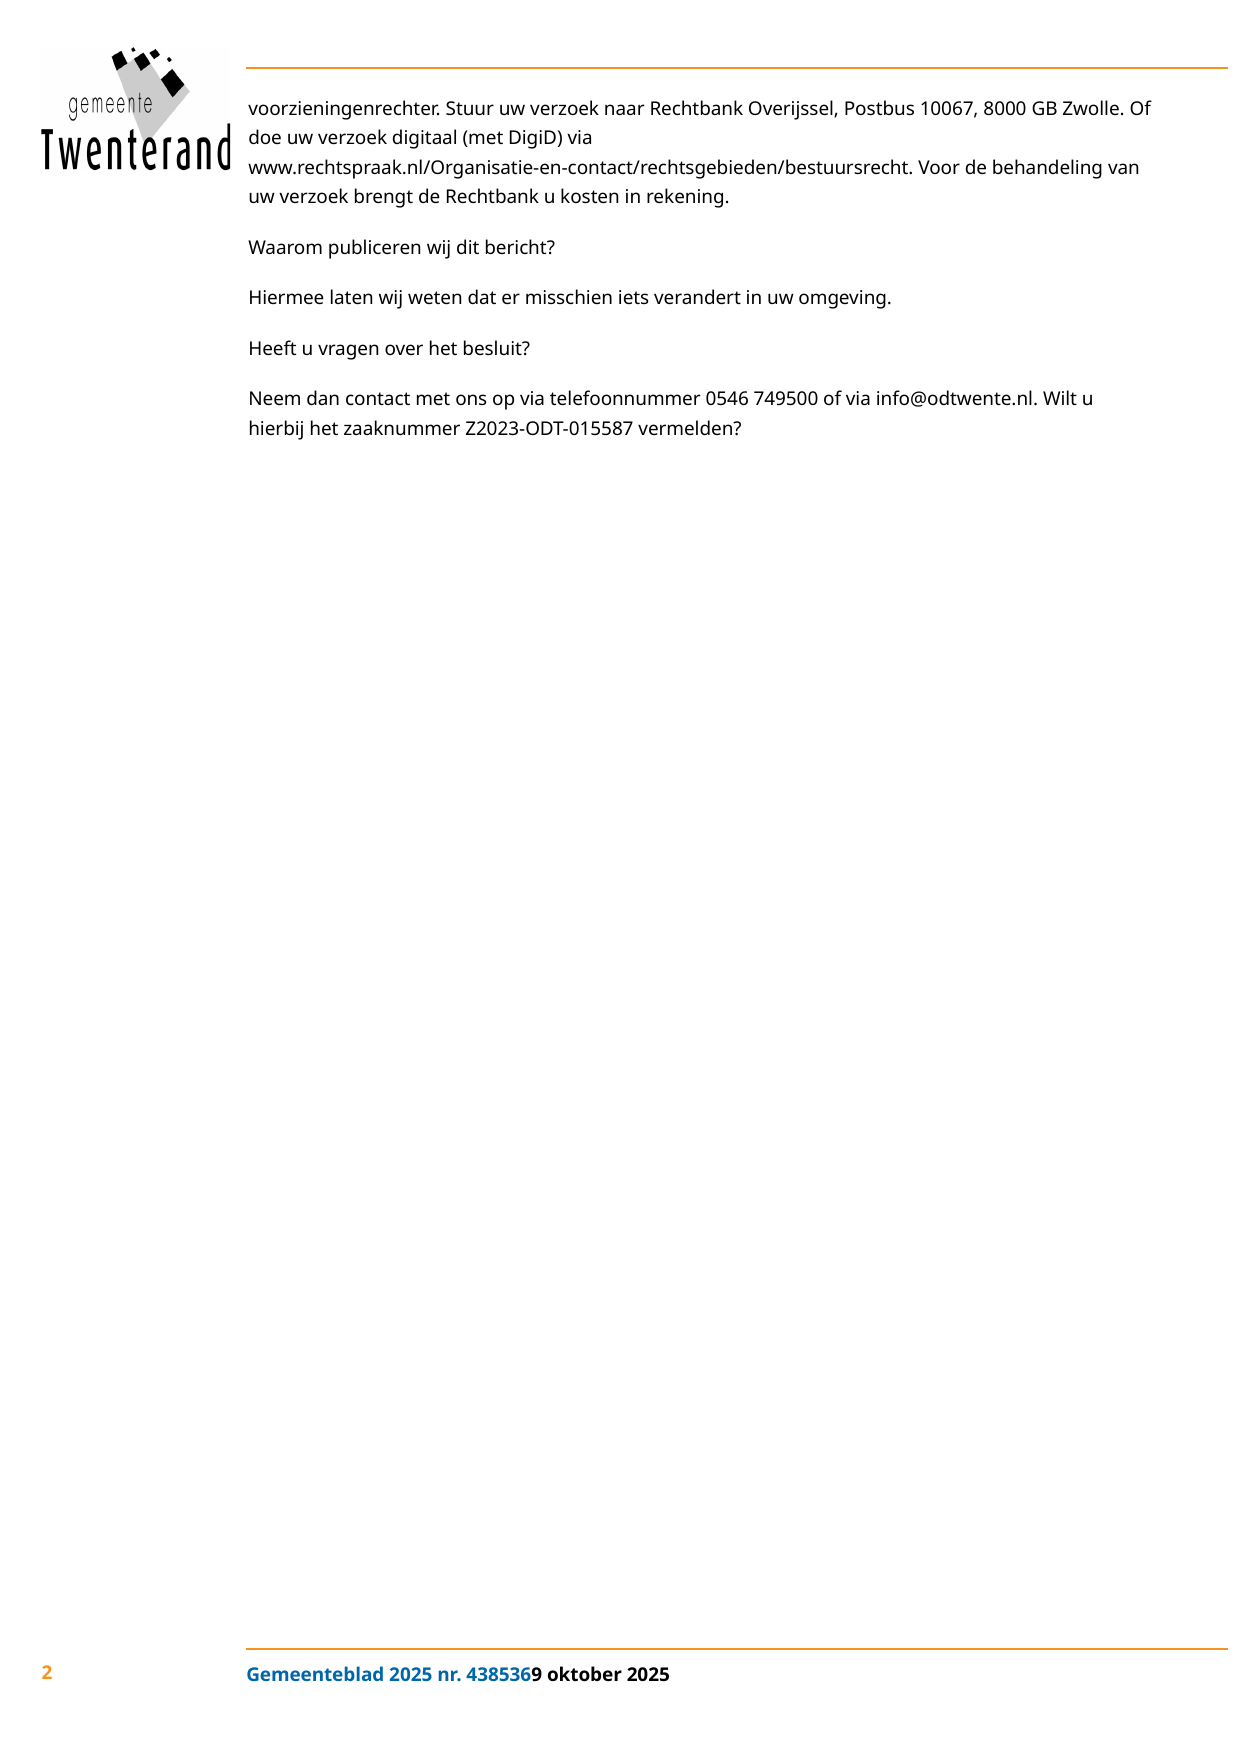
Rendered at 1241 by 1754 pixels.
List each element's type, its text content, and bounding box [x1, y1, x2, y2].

text voorzieningenrechter. Stuur uw verzoek naar Rechtbank Overijssel, Postbus 10067, 8000 GB Zwolle. Of doe uw verzoek digitaal (met DigiD) via www.rechtspraak.nl/Organisatie-en-contact/rechtsgebieden/bestuursrecht. Voor de behandeling van uw verzoek brengt de Rechtbank u kosten in rekening. [248, 95, 1152, 209]
text Hiermee laten wij weten dat er misschien iets verandert in uw omgeving. [248, 284, 1152, 310]
text Heeft u vragen over het besluit? [248, 335, 1152, 361]
picture [41, 47, 231, 172]
text Waarom publiceren wij dit bericht? [248, 234, 1152, 260]
text Neem dan contact met ons op via telefoonnummer 0546 749500 of via info@odtwente.nl. Wilt u hierbij het zaaknummer Z2023-ODT-015587 vermelden? [248, 385, 1152, 441]
